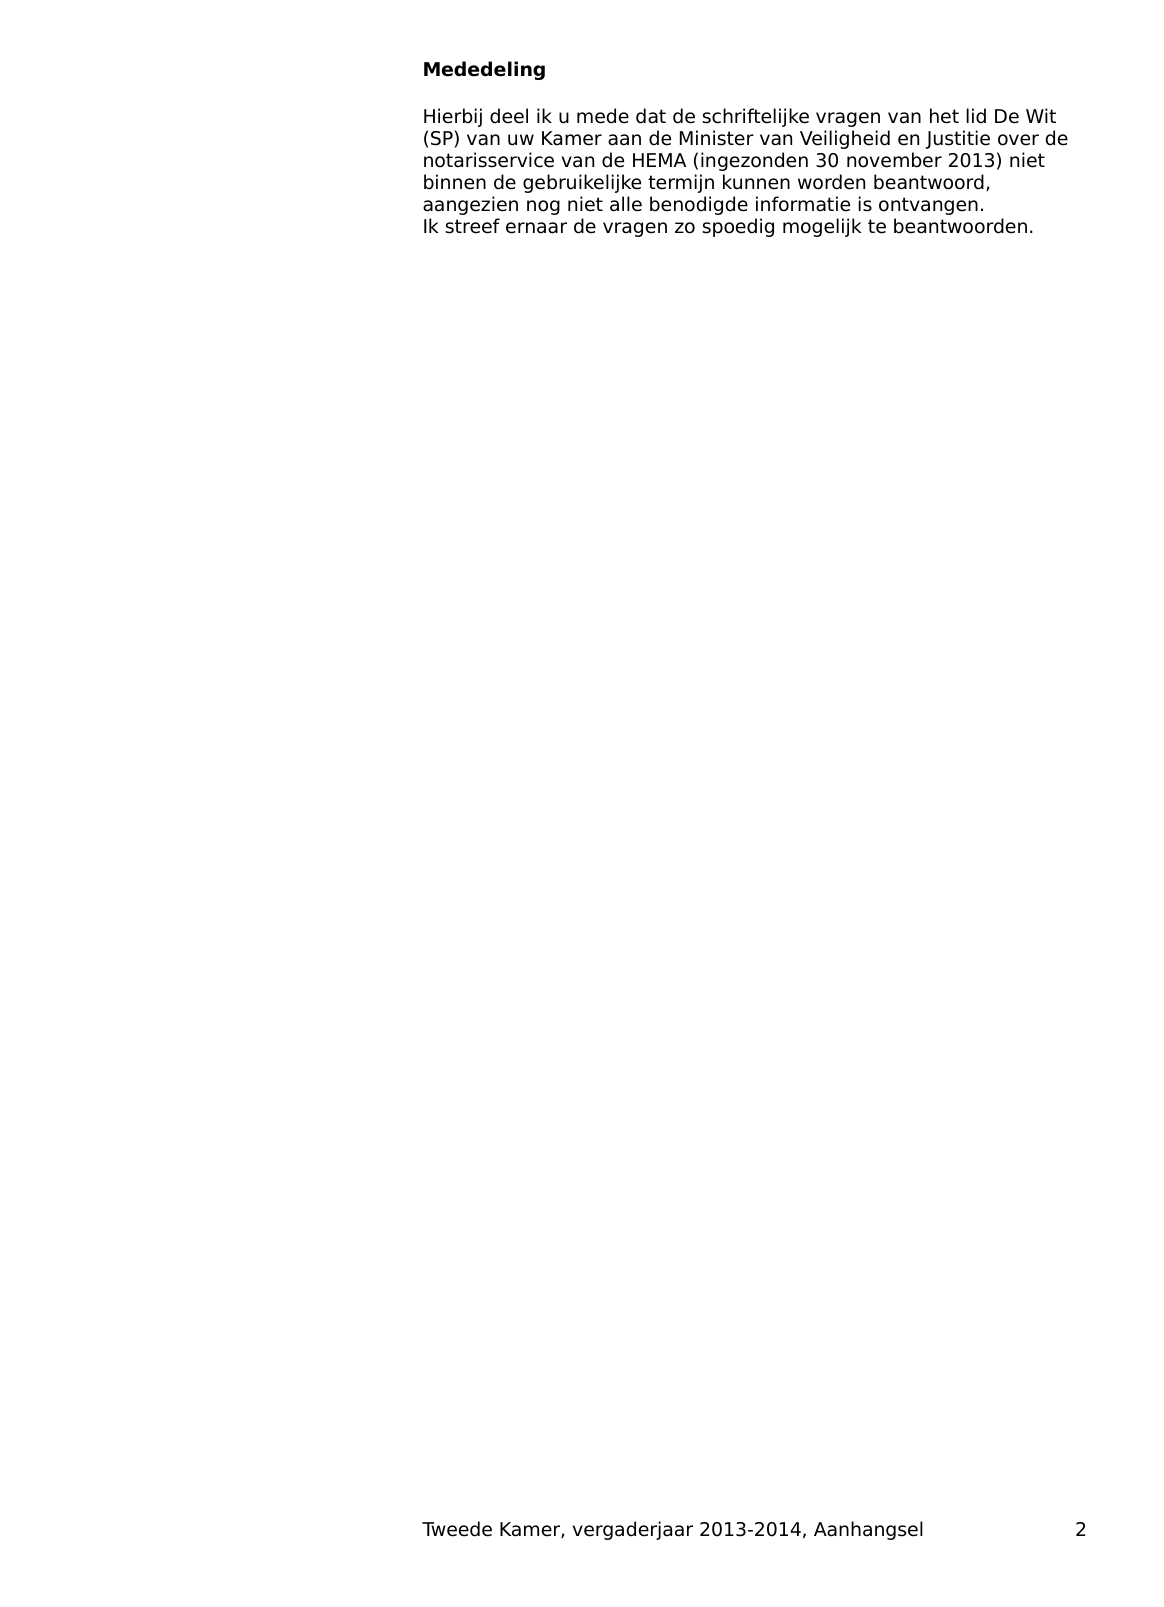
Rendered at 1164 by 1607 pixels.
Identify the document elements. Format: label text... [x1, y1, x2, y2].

text Ik streef ernaar de vragen zo spoedig mogelijk te beantwoorden. [422, 216, 1087, 238]
text Hierbij deel ik u mede dat de schriftelijke vragen van het lid De Wit (SP) van uw Kamer aan de Minister van Veiligheid en Justitie over de notarisservice van de HEMA (ingezonden 30 november 2013) niet binnen de gebruikelijke termijn kunnen worden beantwoord, aangezien nog niet alle benodigde informatie is ontvangen. [422, 106, 1087, 216]
subtitle Mededeling [422, 59, 1087, 81]
